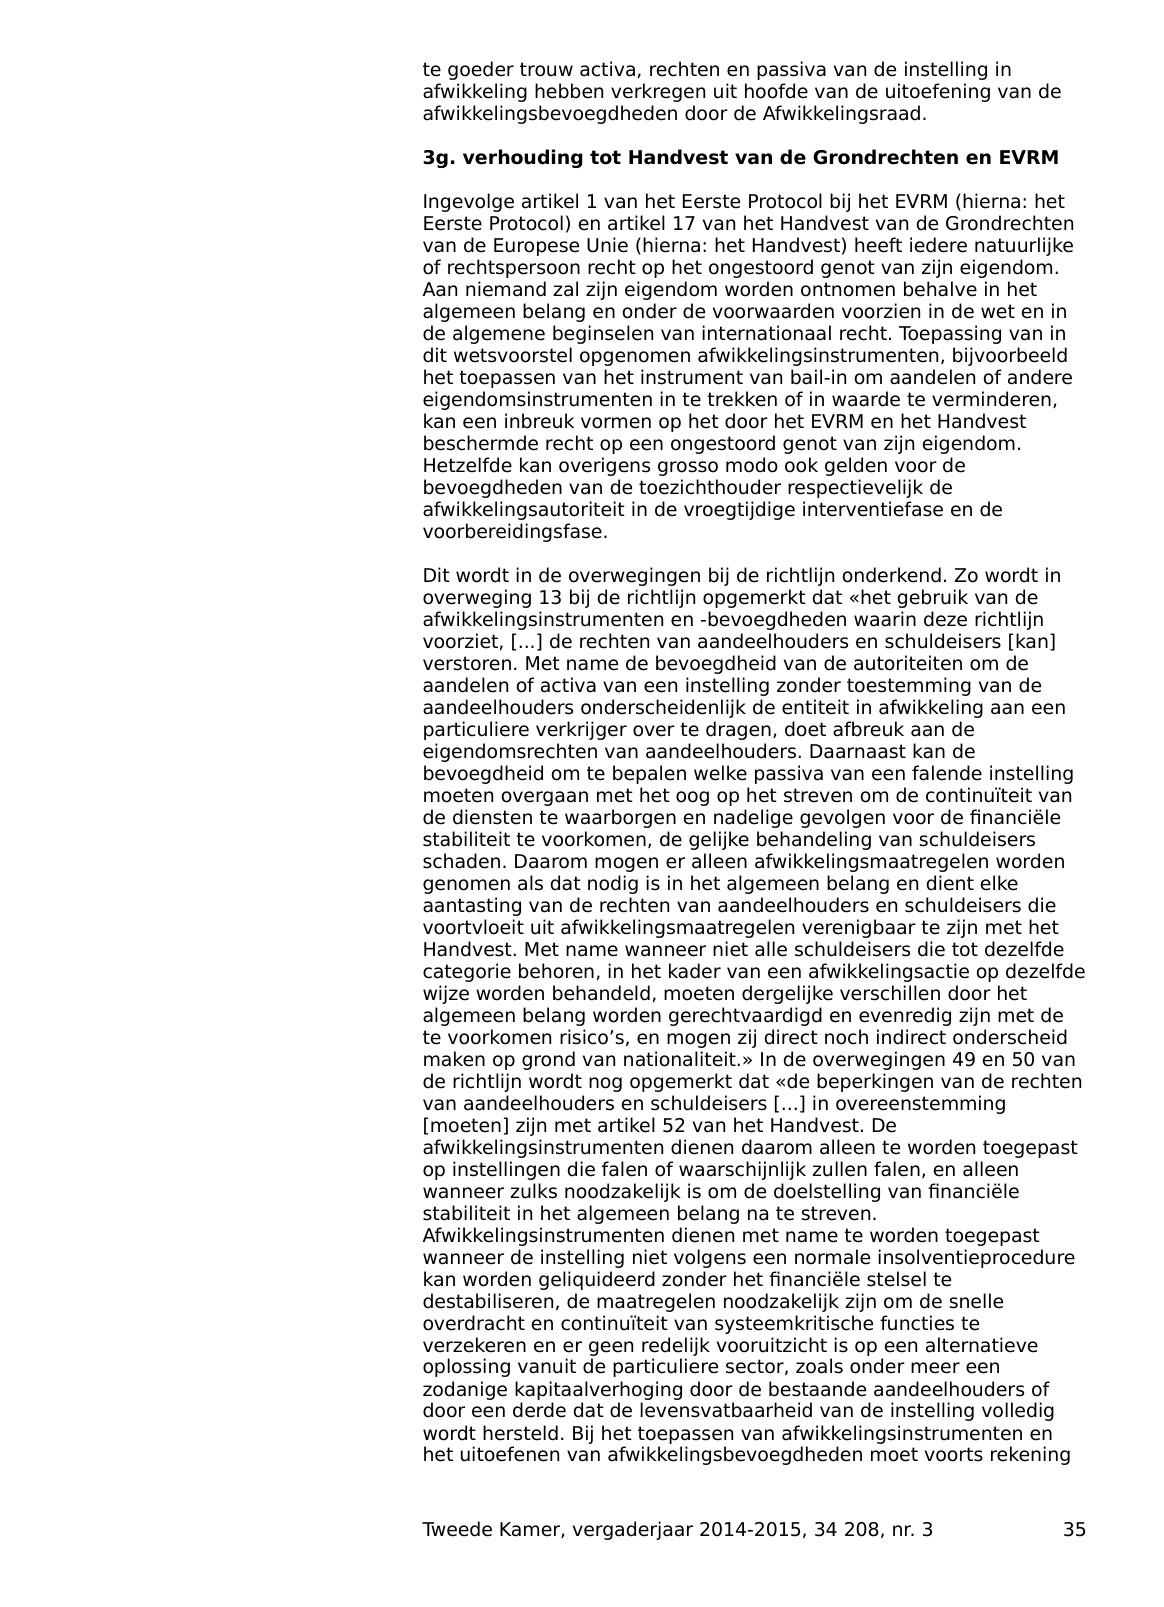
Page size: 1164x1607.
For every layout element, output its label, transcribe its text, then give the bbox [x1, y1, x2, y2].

subtitle 3g. verhouding tot Handvest van de Grondrechten en EVRM [422, 147, 1087, 169]
text Dit wordt in de overwegingen bij de richtlijn onderkend. Zo wordt in overweging 13 bij de richtlijn opgemerkt dat «het gebruik van de afwikkelingsinstrumenten en -bevoegdheden waarin deze richtlijn voorziet, [...] de rechten van aandeelhouders en schuldeisers [kan] verstoren. Met name de bevoegdheid van de autoriteiten om de aandelen of activa van een instelling zonder toestemming van de aandeelhouders onderscheidenlijk de entiteit in afwikkeling aan een particuliere verkrijger over te dragen, doet afbreuk aan de eigendomsrechten van aandeelhouders. Daarnaast kan de bevoegdheid om te bepalen welke passiva van een falende instelling moeten overgaan met het oog op het streven om de continuïteit van de diensten te waarborgen en nadelige gevolgen voor de financiële stabiliteit te voorkomen, de gelijke behandeling van schuldeisers schaden. Daarom mogen er alleen afwikkelingsmaatregelen worden genomen als dat nodig is in het algemeen belang en dient elke aantasting van de rechten van aandeelhouders en schuldeisers die voortvloeit uit afwikkelingsmaatregelen verenigbaar te zijn met het Handvest. Met name wanneer niet alle schuldeisers die tot dezelfde categorie behoren, in het kader van een afwikkelingsactie op dezelfde wijze worden behandeld, moeten dergelijke verschillen door het algemeen belang worden gerechtvaardigd en evenredig zijn met de te voorkomen risico’s, en mogen zij direct noch indirect onderscheid maken op grond van nationaliteit.» In de overwegingen 49 en 50 van de richtlijn wordt nog opgemerkt dat «de beperkingen van de rechten van aandeelhouders en schuldeisers [...] in overeenstemming [moeten] zijn met artikel 52 van het Handvest. De afwikkelingsinstrumenten dienen daarom alleen te worden toegepast op instellingen die falen of waarschijnlijk zullen falen, en alleen wanneer zulks noodzakelijk is om de doelstelling van financiële stabiliteit in het algemeen belang na te streven. Afwikkelingsinstrumenten dienen met name te worden toegepast wanneer de instelling niet volgens een normale insolventieprocedure kan worden geliquideerd zonder het financiële stelsel te destabiliseren, de maatregelen noodzakelijk zijn om de snelle overdracht en continuïteit van systeemkritische functies te verzekeren en er geen redelijk vooruitzicht is op een alternatieve oplossing vanuit de particuliere sector, zoals onder meer een zodanige kapitaalverhoging door de bestaande aandeelhouders of door een derde dat de levensvatbaarheid van de instelling volledig wordt hersteld. Bij het toepassen van afwikkelingsinstrumenten en het uitoefenen van afwikkelingsbevoegdheden moet voorts rekening [422, 565, 1087, 1466]
text te goeder trouw activa, rechten en passiva van de instelling in afwikkeling hebben verkregen uit hoofde van de uitoefening van de afwikkelingsbevoegdheden door de Afwikkelingsraad. [422, 59, 1087, 125]
text Ingevolge artikel 1 van het Eerste Protocol bij het EVRM (hierna: het Eerste Protocol) en artikel 17 van het Handvest van de Grondrechten van de Europese Unie (hierna: het Handvest) heeft iedere natuurlijke of rechtspersoon recht op het ongestoord genot van zijn eigendom. Aan niemand zal zijn eigendom worden ontnomen behalve in het algemeen belang en onder de voorwaarden voorzien in de wet en in de algemene beginselen van internationaal recht. Toepassing van in dit wetsvoorstel opgenomen afwikkelingsinstrumenten, bijvoorbeeld het toepassen van het instrument van bail-in om aandelen of andere eigendomsinstrumenten in te trekken of in waarde te verminderen, kan een inbreuk vormen op het door het EVRM en het Handvest beschermde recht op een ongestoord genot van zijn eigendom. Hetzelfde kan overigens grosso modo ook gelden voor de bevoegdheden van de toezichthouder respectievelijk de afwikkelingsautoriteit in de vroegtijdige interventiefase en de voorbereidingsfase. [422, 191, 1087, 543]
